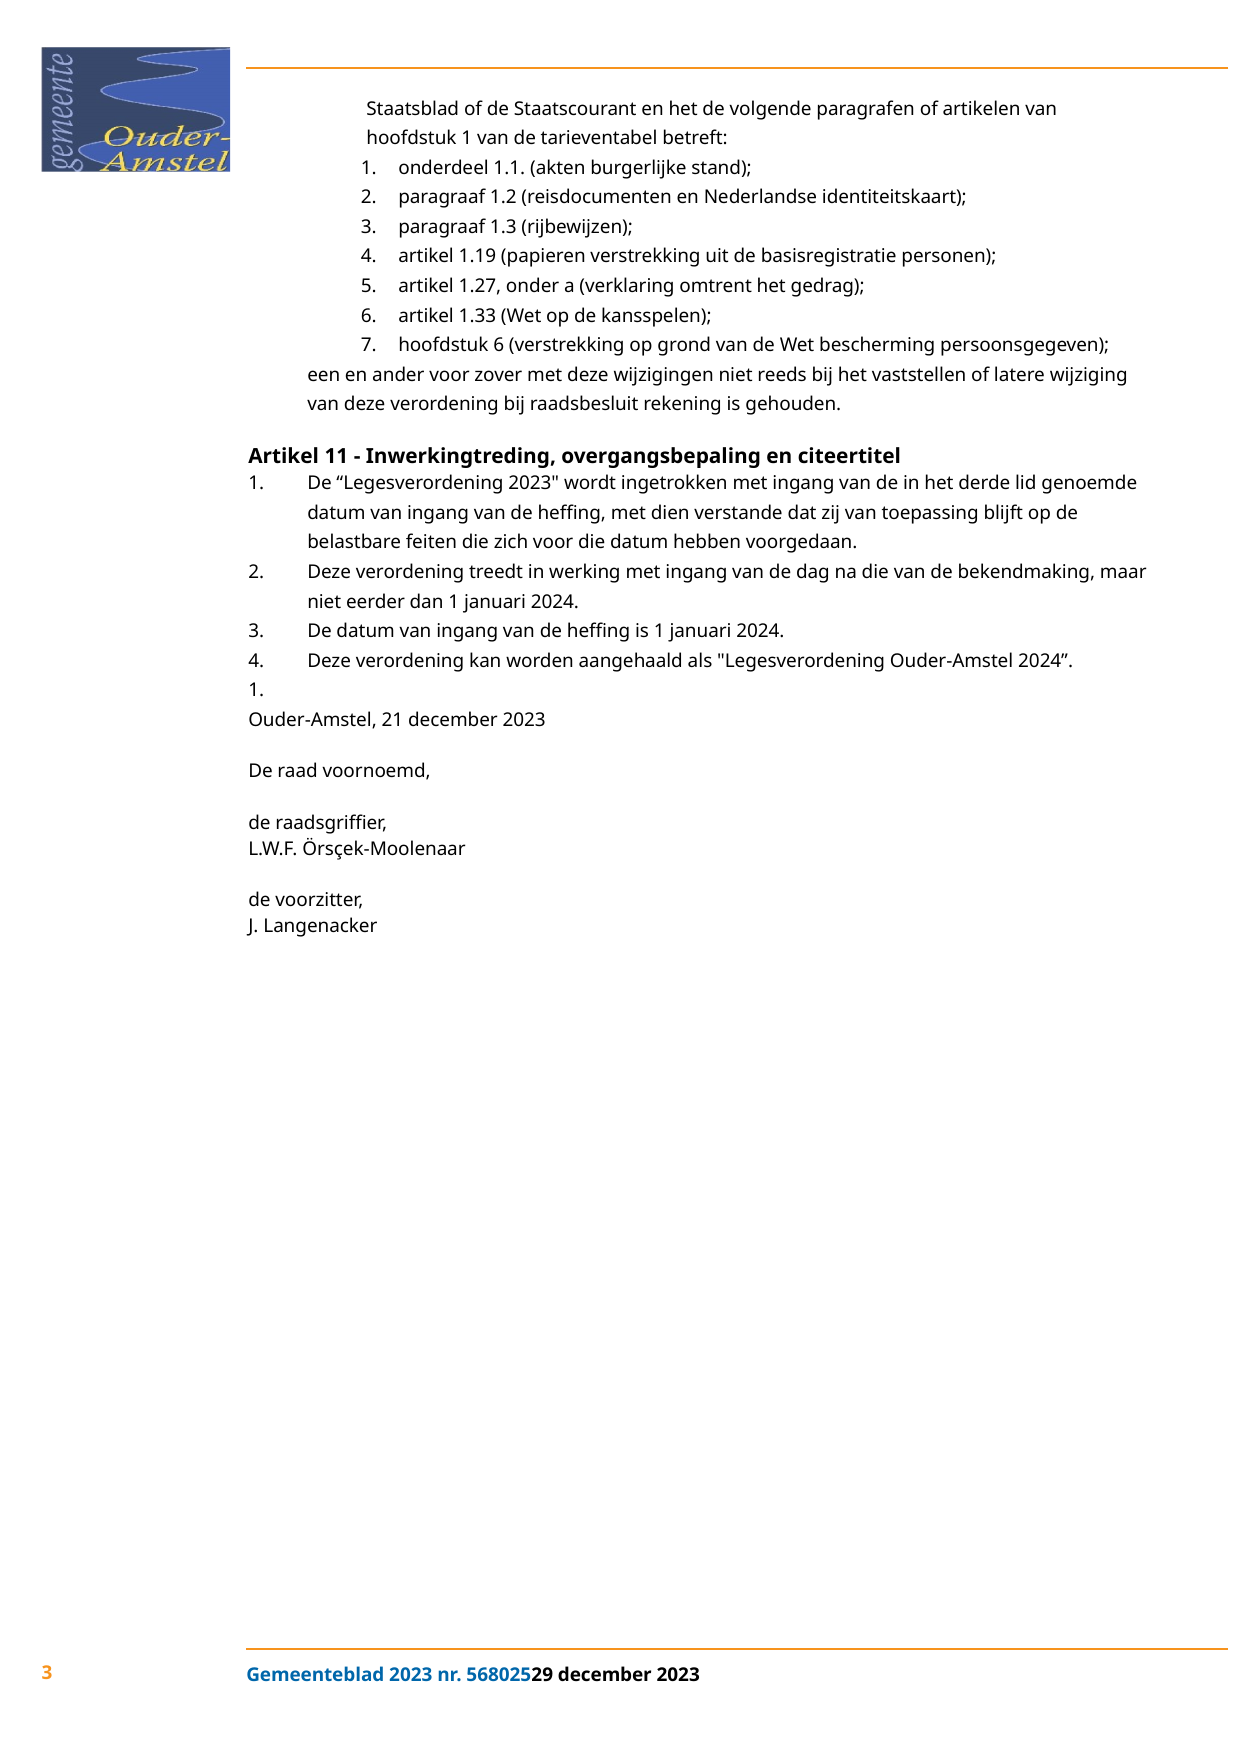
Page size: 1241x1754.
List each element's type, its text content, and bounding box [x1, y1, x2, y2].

text L.W.F. Örsçek-Moolenaar [248, 835, 1152, 861]
picture [41, 47, 231, 172]
list paragraaf 1.2 (reisdocumenten en Nederlandse identiteitskaart); [361, 183, 1152, 209]
list een en ander voor zover met deze wijzigingen niet reeds bij het vaststellen of latere wijziging van deze verordening bij raadsbesluit rekening is gehouden. [248, 361, 1152, 416]
list paragraaf 1.3 (rijbewijzen); [361, 213, 1152, 239]
list artikel 1.27, onder a (verklaring omtrent het gedrag); [361, 272, 1152, 298]
text de raadsgriffier, [248, 809, 1152, 835]
text J. Langenacker [248, 912, 1152, 938]
list hoofdstuk 6 (verstrekking op grond van de Wet bescherming persoonsgegeven); [361, 331, 1152, 357]
list De “Legesverordening 2023" wordt ingetrokken met ingang van de in het derde lid genoemde datum van ingang van de heffing, met dien verstande dat zij van toepassing blijft op de belastbare feiten die zich voor die datum hebben voorgedaan. [248, 469, 1152, 554]
text de voorzitter, [248, 886, 1152, 912]
list artikel 1.33 (Wet op de kansspelen); [361, 302, 1152, 328]
text 1. [248, 677, 1152, 702]
text Ouder-Amstel, 21 december 2023 [248, 706, 1152, 732]
list artikel 1.19 (papieren verstrekking uit de basisregistratie personen); [361, 243, 1152, 268]
list onderdeel 1.1. (akten burgerlijke stand); [361, 154, 1152, 180]
text Artikel 11 - Inwerkingtreding, overgangsbepaling en citeertitel [248, 441, 1152, 469]
list De datum van ingang van de heffing is 1 januari 2024. [248, 617, 1152, 643]
text De raad voornoemd, [248, 758, 1152, 783]
list Staatsblad of de Staatscourant en het de volgende paragrafen of artikelen van hoofdstuk 1 van de tarieventabel betreft: [307, 95, 1152, 150]
list Deze verordening kan worden aangehaald als "Legesverordening Ouder-Amstel 2024”. [248, 647, 1152, 673]
list Deze verordening treedt in werking met ingang van de dag na die van de bekendmaking, maar niet eerder dan 1 januari 2024. [248, 558, 1152, 613]
